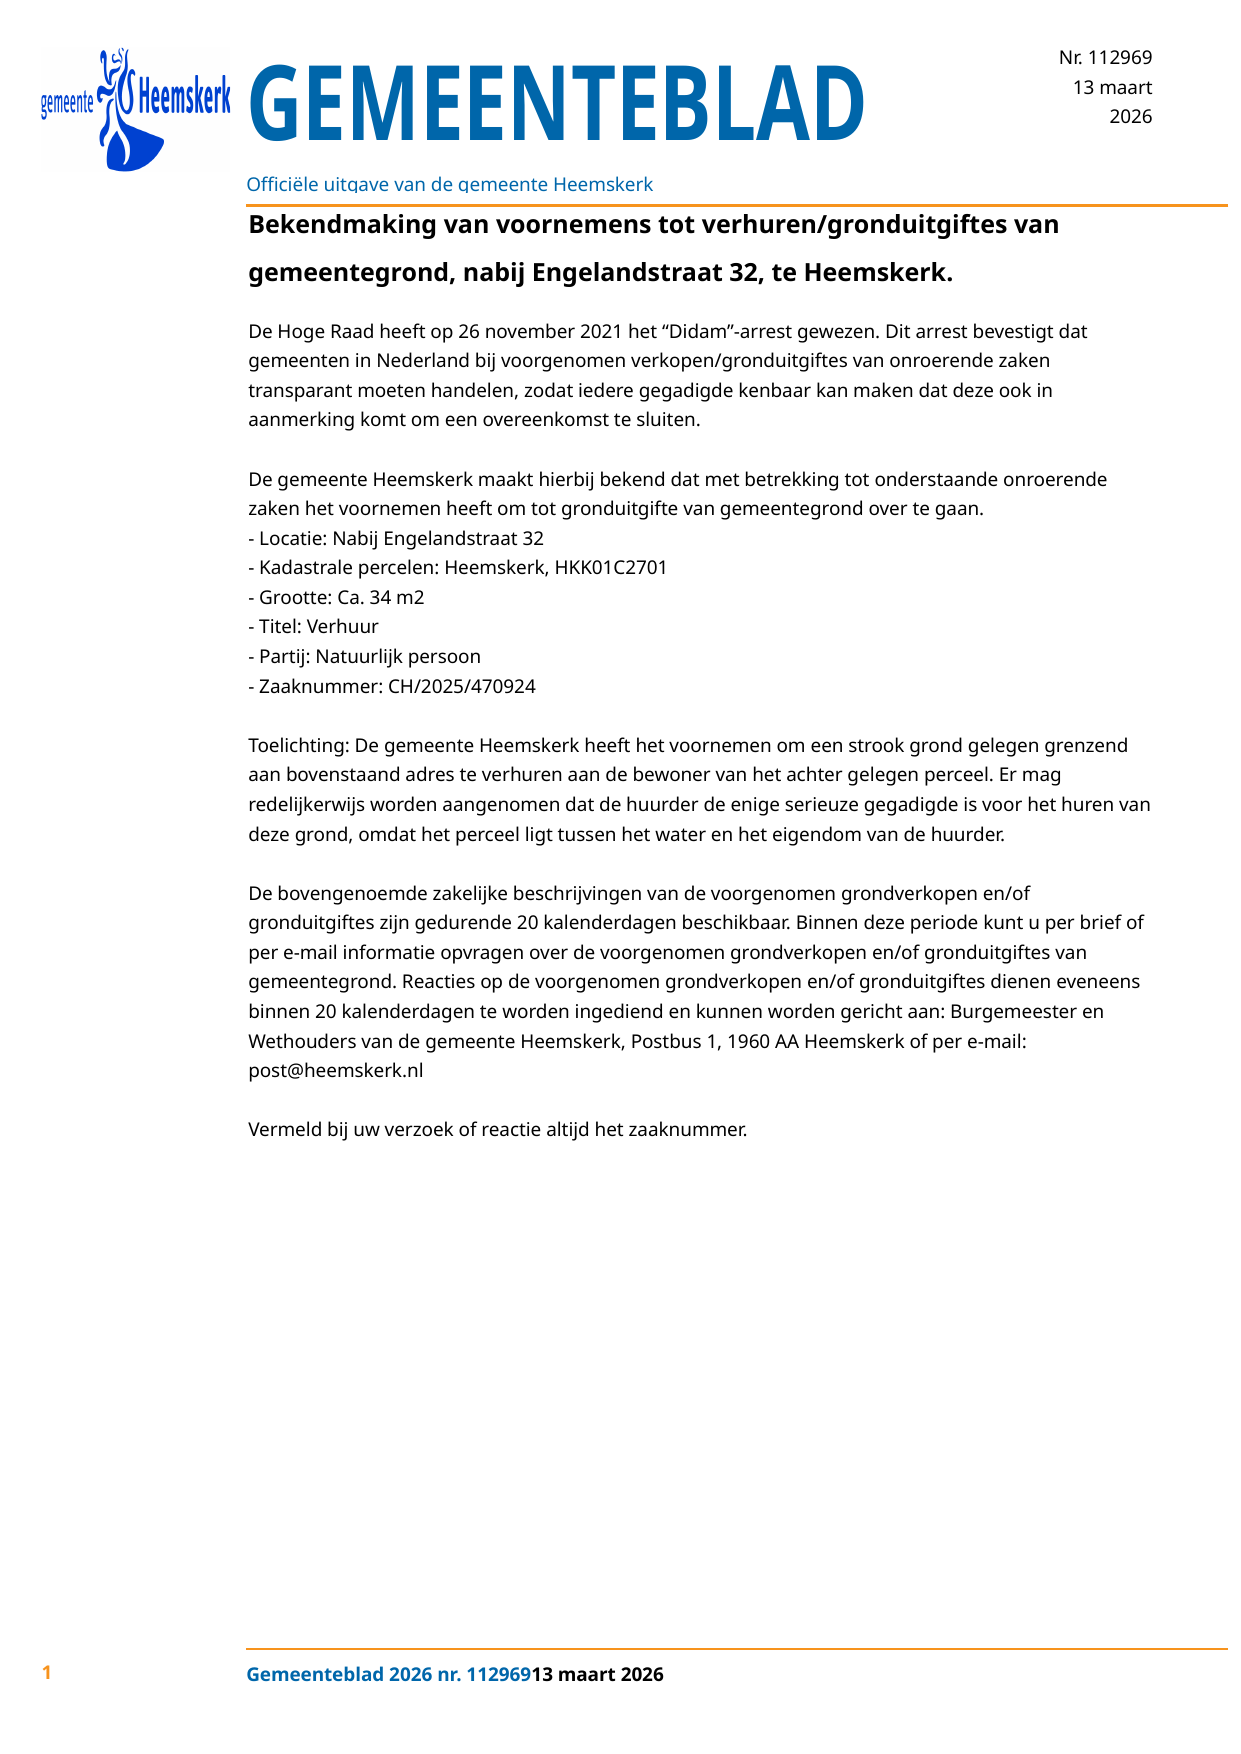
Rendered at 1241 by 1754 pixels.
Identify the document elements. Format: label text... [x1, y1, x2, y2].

text Toelichting: De gemeente Heemskerk heeft het voornemen om een strook grond gelegen grenzend aan bovenstaand adres te verhuren aan de bewoner van het achter gelegen perceel. Er mag redelijkerwijs worden aangenomen dat de huurder de enige serieuze gegadigde is voor het huren van deze grond, omdat het perceel ligt tussen het water en het eigendom van de huurder. [248, 732, 1152, 847]
text - Titel: Verhuur [248, 614, 1152, 639]
text De bovengenoemde zakelijke beschrijvingen van de voorgenomen grondverkopen en/of gronduitgiftes zijn gedurende 20 kalenderdagen beschikbaar. Binnen deze periode kunt u per brief of per e-mail informatie opvragen over de voorgenomen grondverkopen en/of gronduitgiftes van gemeentegrond. Reacties op de voorgenomen grondverkopen en/of gronduitgiftes dienen eveneens binnen 20 kalenderdagen te worden ingediend en kunnen worden gericht aan: Burgemeester en Wethouders van de gemeente Heemskerk, Postbus 1, 1960 AA Heemskerk of per e-mail: post@heemskerk.nl [248, 880, 1152, 1083]
text - Zaaknummer: CH/2025/470924 [248, 673, 1152, 699]
picture [41, 47, 231, 172]
text Bekendmaking van voornemens tot verhuren/gronduitgiftes van gemeentegrond, nabij Engelandstraat 32, te Heemskerk. [248, 207, 1152, 288]
text - Grootte: Ca. 34 m2 [248, 584, 1152, 610]
text Vermeld bij uw verzoek of reactie altijd het zaaknummer. [248, 1117, 1152, 1142]
text De gemeente Heemskerk maakt hierbij bekend dat met betrekking tot onderstaande onroerende zaken het voornemen heeft om tot gronduitgifte van gemeentegrond over te gaan. [248, 466, 1152, 521]
text - Partij: Natuurlijk persoon [248, 643, 1152, 669]
text De Hoge Raad heeft op 26 november 2021 het “Didam”-arrest gewezen. Dit arrest bevestigt dat gemeenten in Nederland bij voorgenomen verkopen/gronduitgiftes van onroerende zaken transparant moeten handelen, zodat iedere gegadigde kenbaar kan maken dat deze ook in aanmerking komt om een overeenkomst te sluiten. [248, 318, 1152, 432]
text - Kadastrale percelen: Heemskerk, HKK01C2701 [248, 554, 1152, 580]
text - Locatie: Nabij Engelandstraat 32 [248, 525, 1152, 551]
